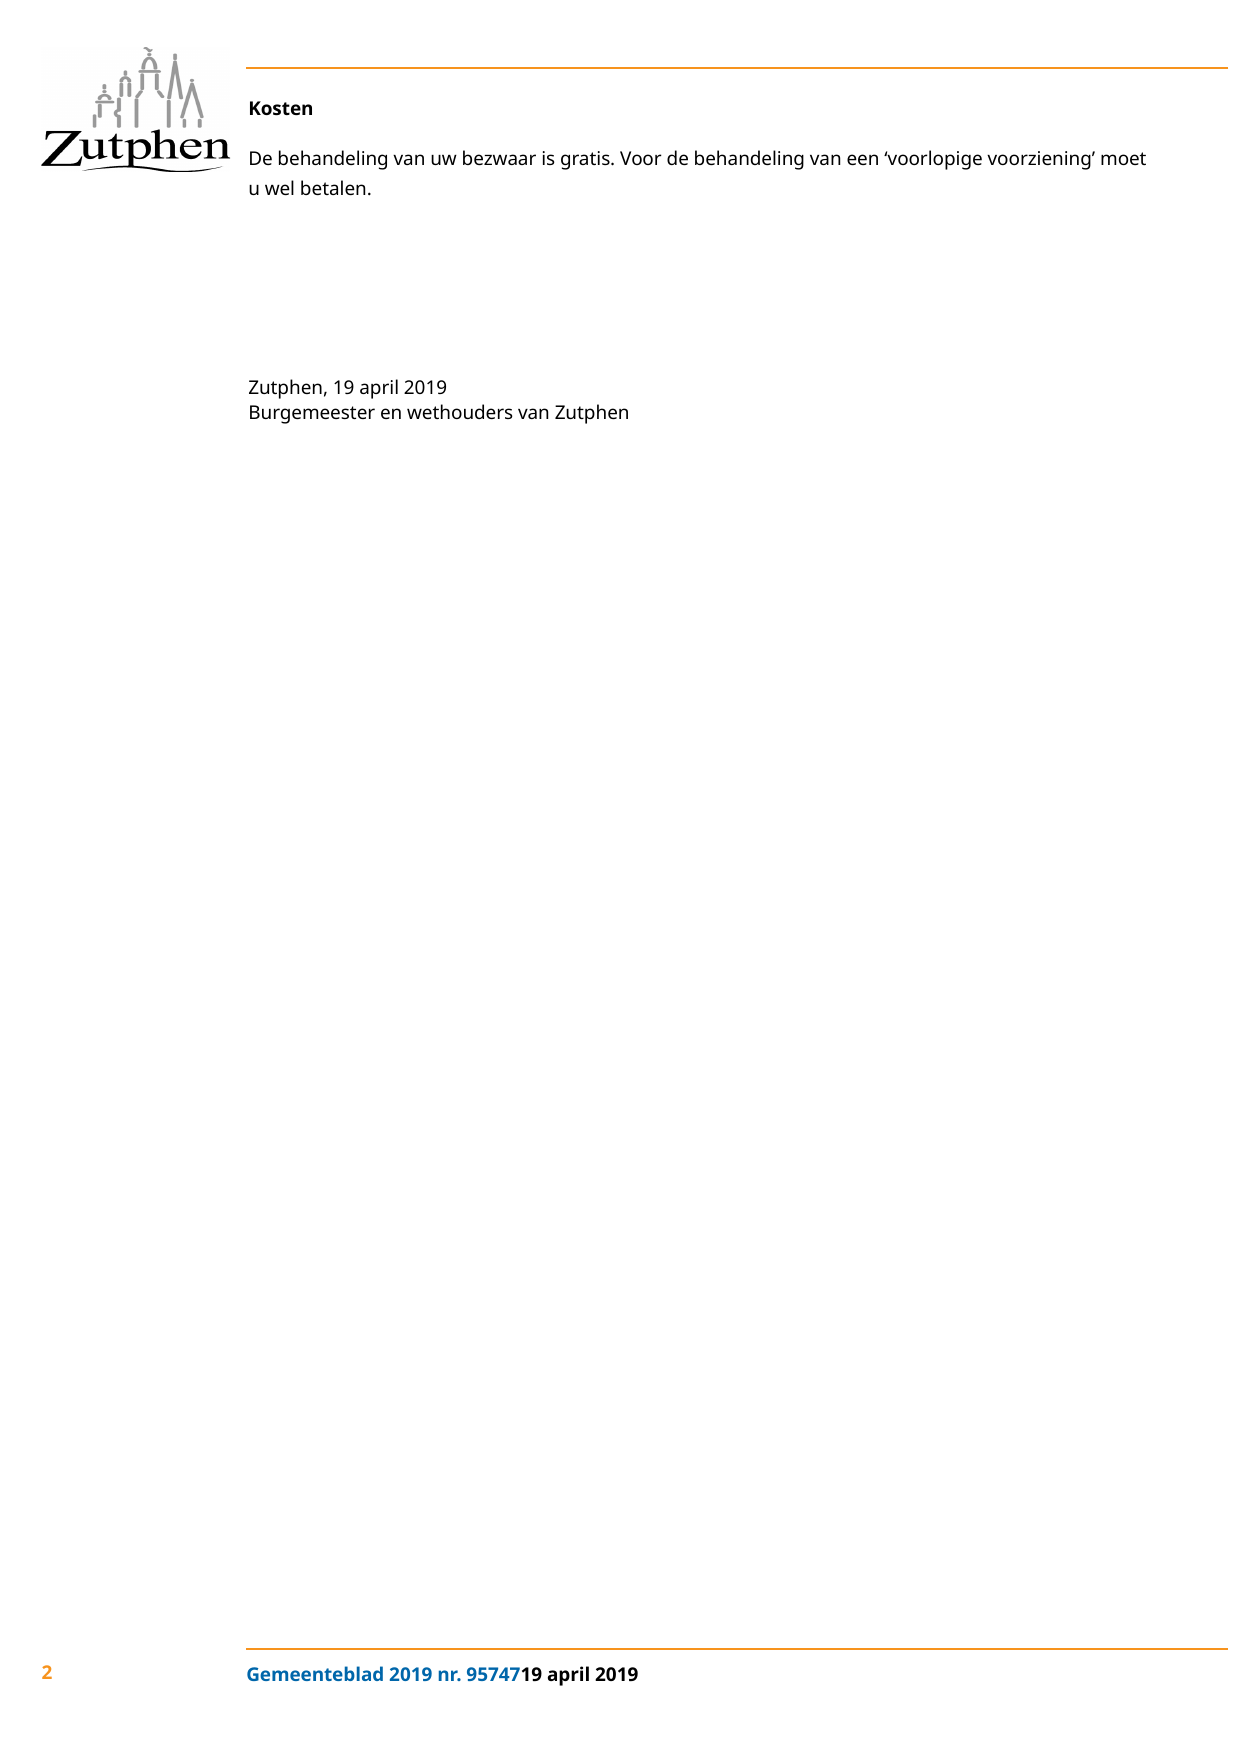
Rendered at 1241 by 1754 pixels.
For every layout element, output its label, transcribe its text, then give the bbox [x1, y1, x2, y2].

text Burgemeester en wethouders van Zutphen [248, 399, 1152, 425]
text Zutphen, 19 april 2019 [248, 374, 1152, 399]
text Kosten [248, 95, 1152, 121]
text De behandeling van uw bezwaar is gratis. Voor de behandeling van een ‘voorlopige voorziening’ moet u wel betalen. [248, 145, 1152, 201]
picture [41, 47, 231, 172]
